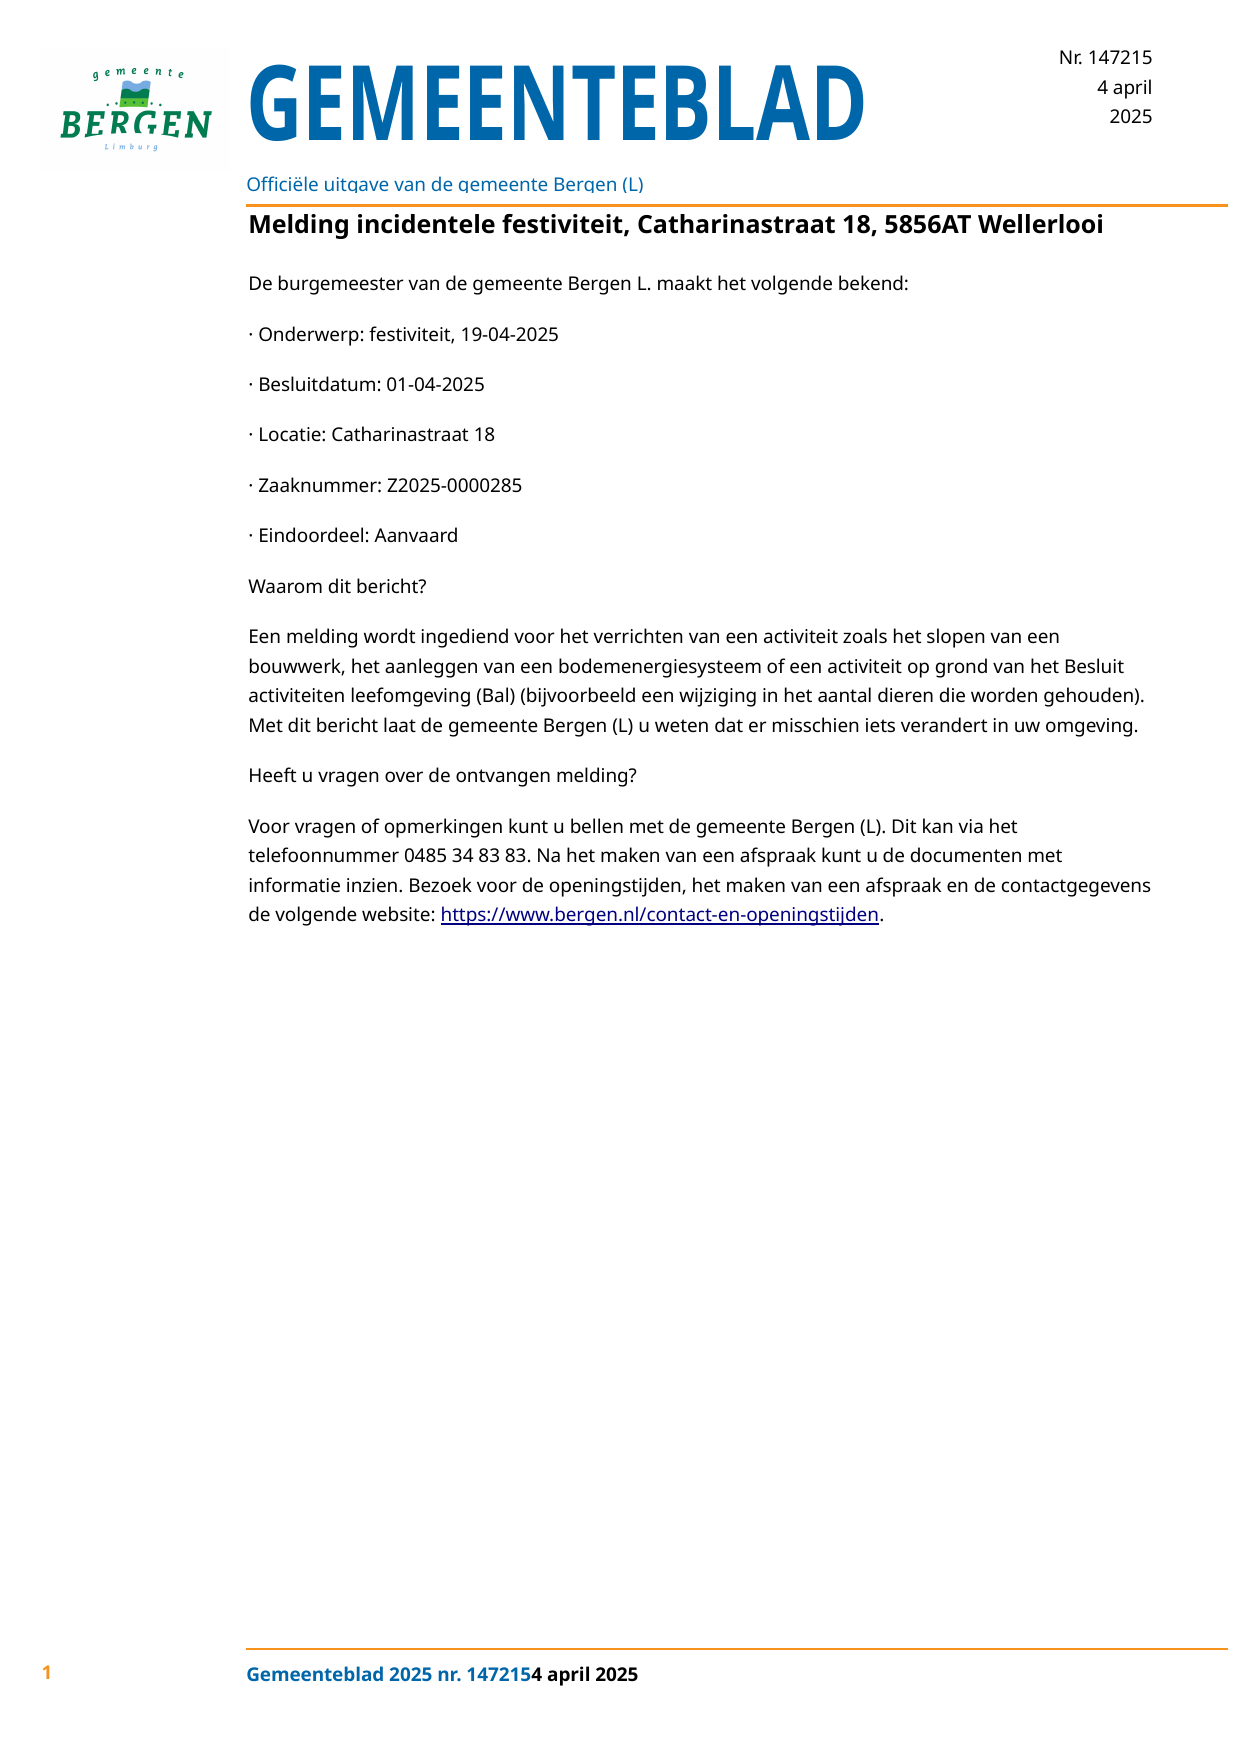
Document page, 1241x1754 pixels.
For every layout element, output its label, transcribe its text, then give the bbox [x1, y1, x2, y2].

text · Eindoordeel: Aanvaard [248, 522, 1152, 548]
picture [41, 47, 231, 172]
text · Onderwerp: festiviteit, 19-04-2025 [248, 321, 1152, 346]
text Voor vragen of opmerkingen kunt u bellen met de gemeente Bergen (L). Dit kan via het telefoonnummer 0485 34 83 83. Na het maken van een afspraak kunt u de documenten met informatie inzien. Bezoek voor de openingstijden, het maken van een afspraak en de contactgegevens de volgende website: https://www.bergen.nl/contact-en-openingstijden. [248, 813, 1152, 927]
text De burgemeester van de gemeente Bergen L. maakt het volgende bekend: [248, 270, 1152, 296]
text · Locatie: Catharinastraat 18 [248, 422, 1152, 447]
text Heeft u vragen over de ontvangen melding? [248, 762, 1152, 788]
text Een melding wordt ingediend voor het verrichten van een activiteit zoals het slopen van een bouwwerk, het aanleggen van een bodemenergiesysteem of een activiteit op grond van het Besluit activiteiten leefomgeving (Bal) (bijvoorbeeld een wijziging in het aantal dieren die worden gehouden). Met dit bericht laat de gemeente Bergen (L) u weten dat er misschien iets verandert in uw omgeving. [248, 623, 1152, 738]
text Waarom dit bericht? [248, 573, 1152, 598]
text Melding incidentele festiviteit, Catharinastraat 18, 5856AT Wellerlooi [248, 207, 1152, 241]
text · Besluitdatum: 01-04-2025 [248, 371, 1152, 397]
text · Zaaknummer: Z2025-0000285 [248, 472, 1152, 498]
